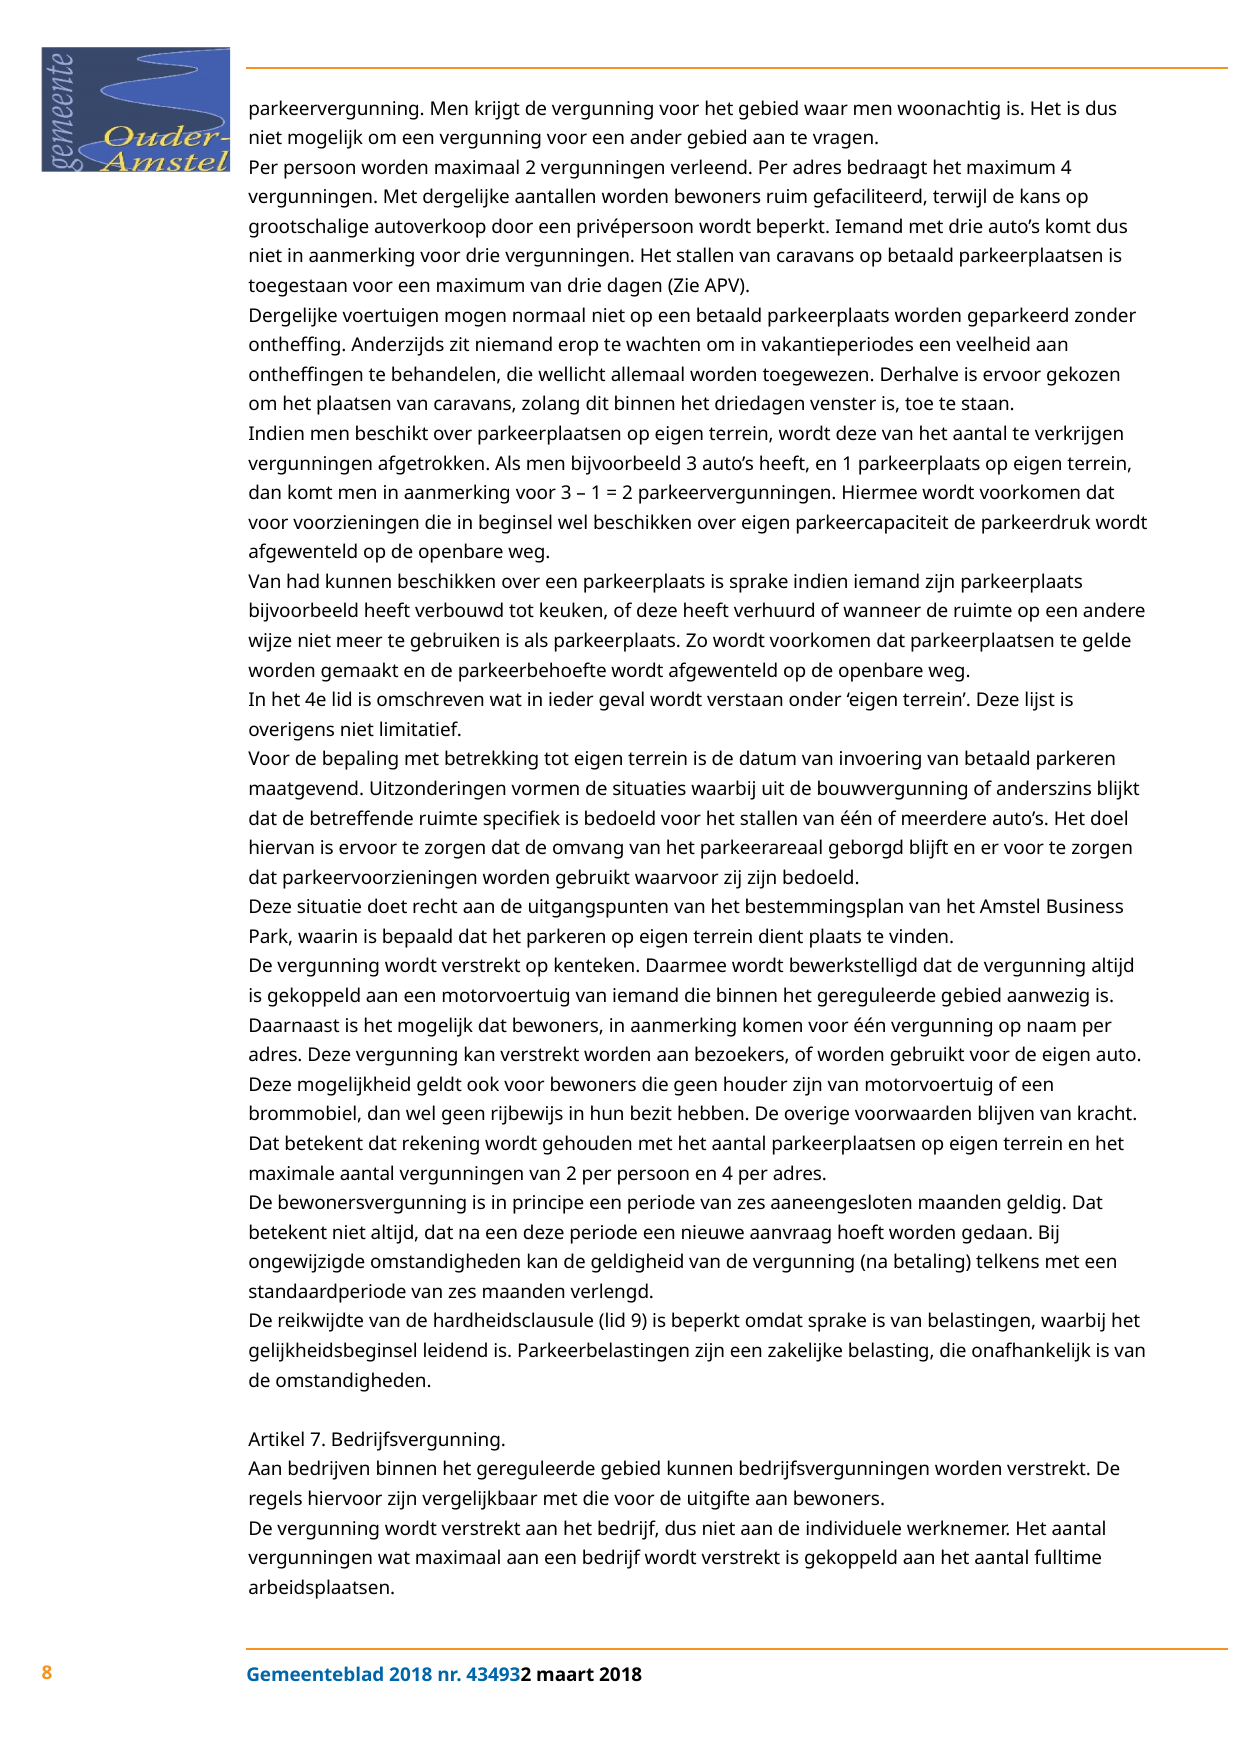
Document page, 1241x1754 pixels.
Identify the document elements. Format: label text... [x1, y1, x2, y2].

text De vergunning wordt verstrekt aan het bedrijf, dus niet aan de individuele werknemer. Het aantal vergunningen wat maximaal aan een bedrijf wordt verstrekt is gekoppeld aan het aantal fulltime arbeidsplaatsen. [248, 1515, 1152, 1600]
text Per persoon worden maximaal 2 vergunningen verleend. Per adres bedraagt het maximum 4 vergunningen. Met dergelijke aantallen worden bewoners ruim gefaciliteerd, terwijl de kans op grootschalige autoverkoop door een privépersoon wordt beperkt. Iemand met drie auto’s komt dus niet in aanmerking voor drie vergunningen. Het stallen van caravans op betaald parkeerplaatsen is toegestaan voor een maximum van drie dagen (Zie APV). [248, 154, 1152, 298]
text Van had kunnen beschikken over een parkeerplaats is sprake indien iemand zijn parkeerplaats bijvoorbeeld heeft verbouwd tot keuken, of deze heeft verhuurd of wanneer de ruimte op een andere wijze niet meer te gebruiken is als parkeerplaats. Zo wordt voorkomen dat parkeerplaatsen te gelde worden gemaakt en de parkeerbehoefte wordt afgewenteld op de openbare weg. [248, 568, 1152, 683]
text In het 4e lid is omschreven wat in ieder geval wordt verstaan onder ‘eigen terrein’. Deze lijst is overigens niet limitatief. [248, 686, 1152, 742]
picture [41, 47, 231, 172]
text De vergunning wordt verstrekt op kenteken. Daarmee wordt bewerkstelligd dat de vergunning altijd is gekoppeld aan een motorvoertuig van iemand die binnen het gereguleerde gebied aanwezig is. [248, 953, 1152, 1008]
text Deze situatie doet recht aan de uitgangspunten van het bestemmingsplan van het Amstel Business Park, waarin is bepaald dat het parkeren op eigen terrein dient plaats te vinden. [248, 893, 1152, 949]
text De bewonersvergunning is in principe een periode van zes aaneengesloten maanden geldig. Dat betekent niet altijd, dat na een deze periode een nieuwe aanvraag hoeft worden gedaan. Bij ongewijzigde omstandigheden kan de geldigheid van de vergunning (na betaling) telkens met een standaardperiode van zes maanden verlengd. [248, 1189, 1152, 1304]
text Artikel 7. Bedrijfsvergunning. [248, 1426, 1152, 1452]
text Aan bedrijven binnen het gereguleerde gebied kunnen bedrijfsvergunningen worden verstrekt. De regels hiervoor zijn vergelijkbaar met die voor de uitgifte aan bewoners. [248, 1456, 1152, 1511]
text parkeervergunning. Men krijgt de vergunning voor het gebied waar men woonachtig is. Het is dus niet mogelijk om een vergunning voor een ander gebied aan te vragen. [248, 95, 1152, 150]
text Daarnaast is het mogelijk dat bewoners, in aanmerking komen voor één vergunning op naam per adres. Deze vergunning kan verstrekt worden aan bezoekers, of worden gebruikt voor de eigen auto. Deze mogelijkheid geldt ook voor bewoners die geen houder zijn van motorvoertuig of een brommobiel, dan wel geen rijbewijs in hun bezit hebben. De overige voorwaarden blijven van kracht. Dat betekent dat rekening wordt gehouden met het aantal parkeerplaatsen op eigen terrein en het maximale aantal vergunningen van 2 per persoon en 4 per adres. [248, 1012, 1152, 1186]
text Voor de bepaling met betrekking tot eigen terrein is de datum van invoering van betaald parkeren maatgevend. Uitzonderingen vormen de situaties waarbij uit de bouwvergunning of anderszins blijkt dat de betreffende ruimte specifiek is bedoeld voor het stallen van één of meerdere auto’s. Het doel hiervan is ervoor te zorgen dat de omvang van het parkeerareaal geborgd blijft en er voor te zorgen dat parkeervoorzieningen worden gebruikt waarvoor zij zijn bedoeld. [248, 746, 1152, 890]
text Dergelijke voertuigen mogen normaal niet op een betaald parkeerplaats worden geparkeerd zonder ontheffing. Anderzijds zit niemand erop te wachten om in vakantieperiodes een veelheid aan ontheffingen te behandelen, die wellicht allemaal worden toegewezen. Derhalve is ervoor gekozen om het plaatsen van caravans, zolang dit binnen het driedagen venster is, toe te staan. [248, 302, 1152, 416]
text Indien men beschikt over parkeerplaatsen op eigen terrein, wordt deze van het aantal te verkrijgen vergunningen afgetrokken. Als men bijvoorbeeld 3 auto’s heeft, en 1 parkeerplaats op eigen terrein, dan komt men in aanmerking voor 3 – 1 = 2 parkeervergunningen. Hiermee wordt voorkomen dat voor voorzieningen die in beginsel wel beschikken over eigen parkeercapaciteit de parkeerdruk wordt afgewenteld op de openbare weg. [248, 420, 1152, 564]
text De reikwijdte van de hardheidsclausule (lid 9) is beperkt omdat sprake is van belastingen, waarbij het gelijkheidsbeginsel leidend is. Parkeerbelastingen zijn een zakelijke belasting, die onafhankelijk is van de omstandigheden. [248, 1308, 1152, 1393]
